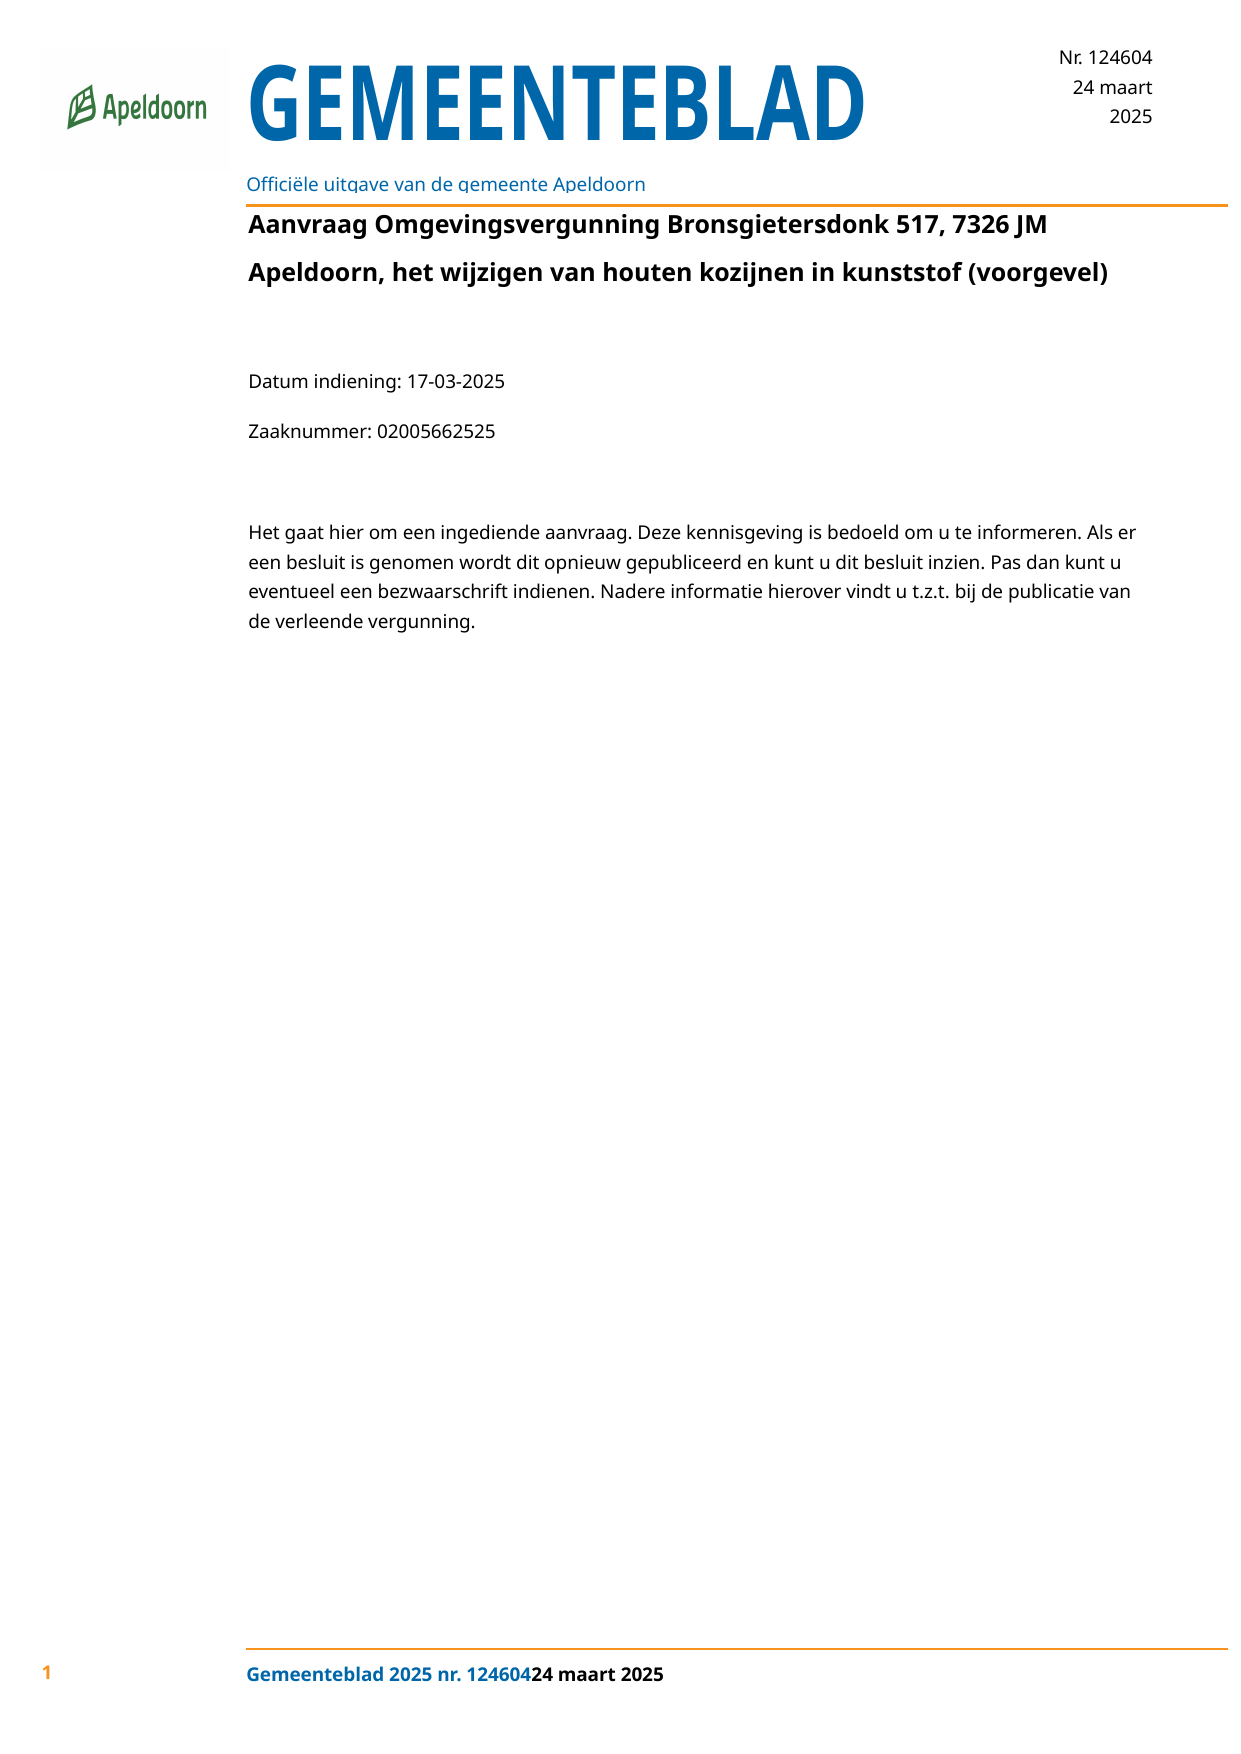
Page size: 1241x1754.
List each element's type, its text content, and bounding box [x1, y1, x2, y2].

text Aanvraag Omgevingsvergunning Bronsgietersdonk 517, 7326 JM Apeldoorn, het wijzigen van houten kozijnen in kunststof (voorgevel) [248, 207, 1152, 288]
picture [41, 47, 231, 172]
text Het gaat hier om een ingediende aanvraag. Deze kennisgeving is bedoeld om u te informeren. Als er een besluit is genomen wordt dit opnieuw gepubliceerd en kunt u dit besluit inzien. Pas dan kunt u eventueel een bezwaarschrift indienen. Nadere informatie hierover vindt u t.z.t. bij de publicatie van de verleende vergunning. [248, 519, 1152, 634]
text Zaaknummer: 02005662525 [248, 419, 1152, 444]
text Datum indiening: 17-03-2025 [248, 368, 1152, 394]
